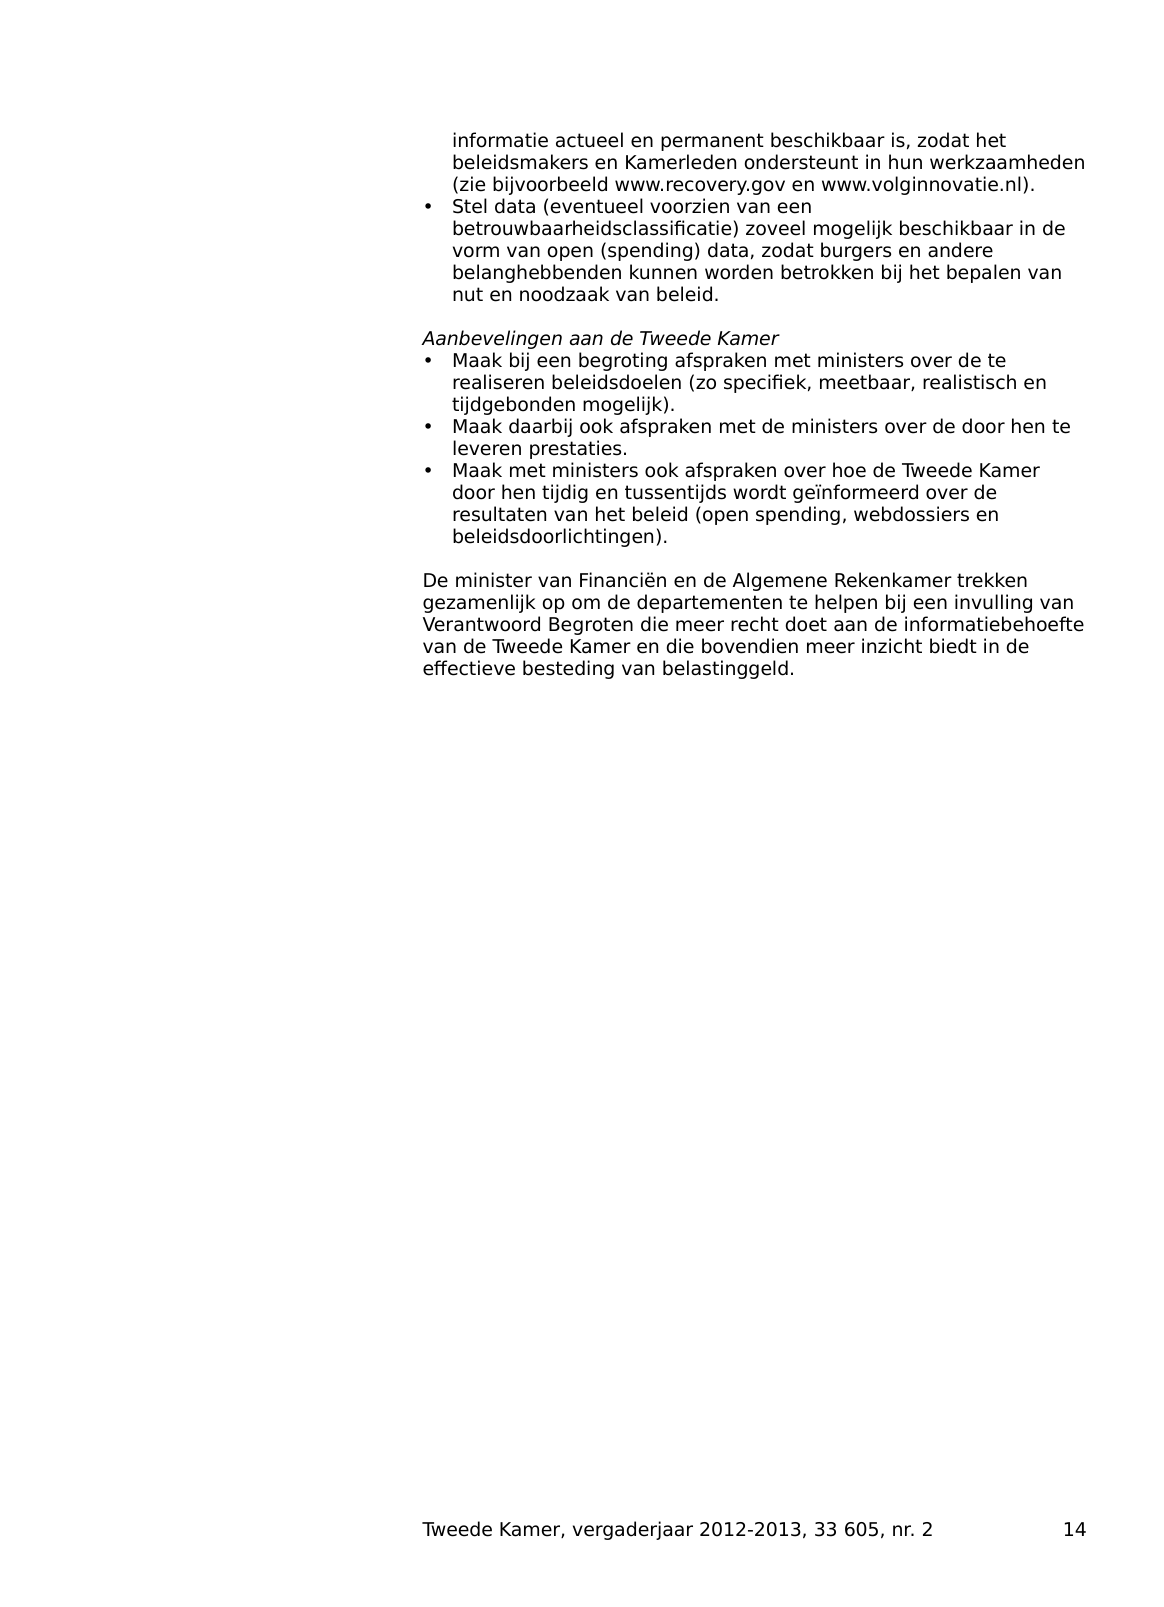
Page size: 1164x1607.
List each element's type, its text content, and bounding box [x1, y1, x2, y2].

text • Stel data (eventueel voorzien van een betrouwbaarheidsclassificatie) zoveel mogelijk beschikbaar in de vorm van open (spending) data, zodat burgers en andere belanghebbenden kunnen worden betrokken bij het bepalen van nut en noodzaak van beleid. [422, 196, 1087, 306]
subtitle Aanbevelingen aan de Tweede Kamer [422, 328, 1087, 350]
text • Maak daarbij ook afspraken met de ministers over de door hen te leveren prestaties. [422, 416, 1087, 460]
text • Maak met ministers ook afspraken over hoe de Tweede Kamer door hen tijdig en tussentijds wordt geïnformeerd over de resultaten van het beleid (open spending, webdossiers en beleidsdoorlichtingen). [422, 460, 1087, 548]
text • Maak bij een begroting afspraken met ministers over de te realiseren beleidsdoelen (zo specifiek, meetbaar, realistisch en tijdgebonden mogelijk). [422, 350, 1087, 416]
text informatie actueel en permanent beschikbaar is, zodat het beleidsmakers en Kamerleden ondersteunt in hun werkzaamheden (zie bijvoorbeeld www.recovery.gov en www.volginnovatie.nl). [422, 130, 1087, 196]
text De minister van Financiën en de Algemene Rekenkamer trekken gezamenlijk op om de departementen te helpen bij een invulling van Verantwoord Begroten die meer recht doet aan de informatiebehoefte van de Tweede Kamer en die bovendien meer inzicht biedt in de effectieve besteding van belastinggeld. [422, 570, 1087, 680]
